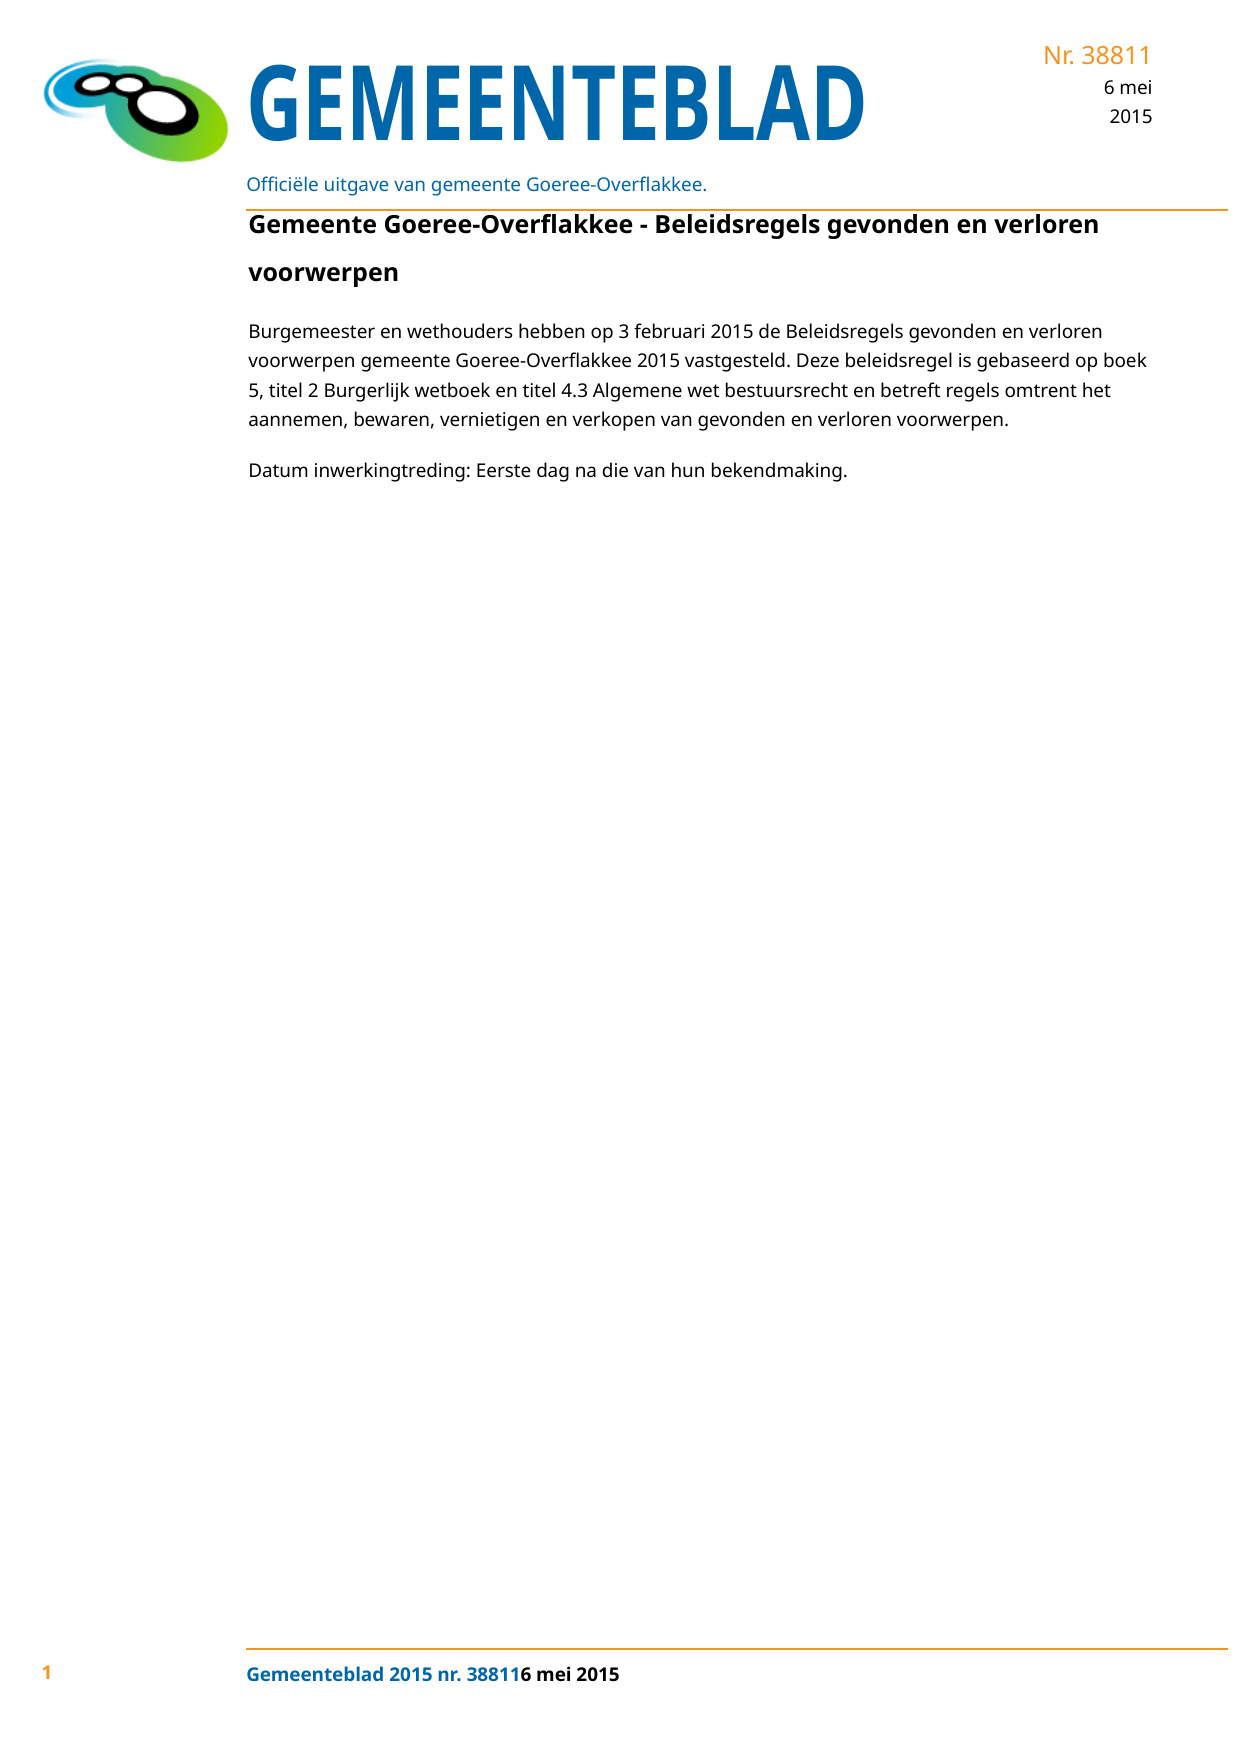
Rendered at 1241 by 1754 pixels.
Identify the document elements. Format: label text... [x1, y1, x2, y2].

text Gemeente Goeree-Overflakkee - Beleidsregels gevonden en verloren voorwerpen [248, 211, 1152, 288]
text Datum inwerkingtreding: Eerste dag na die van hun bekendmaking. [248, 457, 1152, 483]
picture [41, 47, 231, 172]
text Burgemeester en wethouders hebben op 3 februari 2015 de Beleidsregels gevonden en verloren voorwerpen gemeente Goeree-Overflakkee 2015 vastgesteld. Deze beleidsregel is gebaseerd op boek 5, titel 2 Burgerlijk wetboek en titel 4.3 Algemene wet bestuursrecht en betreft regels omtrent het aannemen, bewaren, vernietigen en verkopen van gevonden en verloren voorwerpen. [248, 318, 1152, 432]
